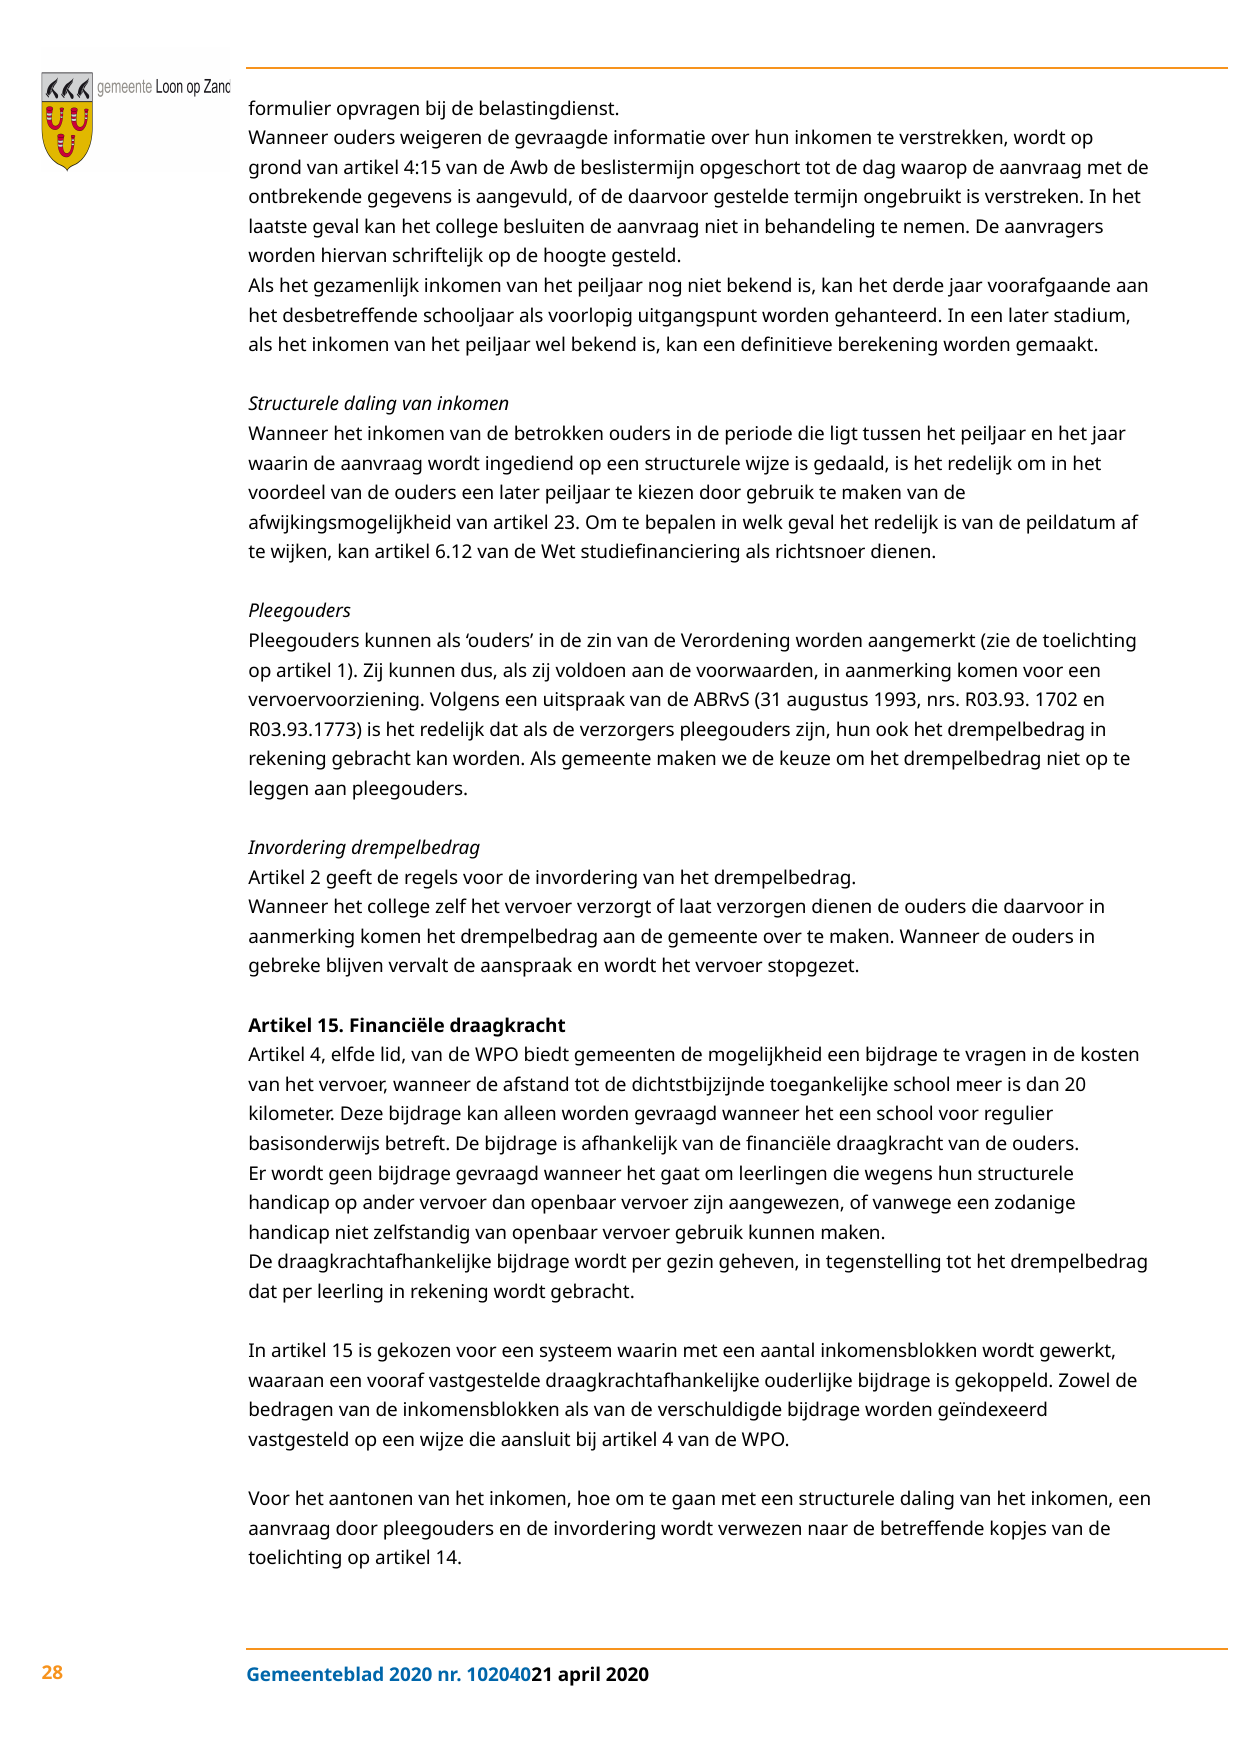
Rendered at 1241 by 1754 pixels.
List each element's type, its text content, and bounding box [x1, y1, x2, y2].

text Pleegouders [248, 598, 1152, 623]
text Wanneer het college zelf het vervoer verzorgt of laat verzorgen dienen de ouders die daarvoor in aanmerking komen het drempelbedrag aan de gemeente over te maken. Wanneer de ouders in gebreke blijven vervalt de aanspraak en wordt het vervoer stopgezet. [248, 893, 1152, 978]
text Er wordt geen bijdrage gevraagd wanneer het gaat om leerlingen die wegens hun structurele handicap op ander vervoer dan openbaar vervoer zijn aangewezen, of vanwege een zodanige handicap niet zelfstandig van openbaar vervoer gebruik kunnen maken. [248, 1160, 1152, 1245]
text formulier opvragen bij de belastingdienst. [248, 95, 1152, 121]
text Wanneer het inkomen van de betrokken ouders in de periode die ligt tussen het peiljaar en het jaar waarin de aanvraag wordt ingediend op een structurele wijze is gedaald, is het redelijk om in het voordeel van de ouders een later peiljaar te kiezen door gebruik te maken van de afwijkingsmogelijkheid van artikel 23. Om te bepalen in welk geval het redelijk is van de peildatum af te wijken, kan artikel 6.12 van de Wet studiefinanciering als richtsnoer dienen. [248, 420, 1152, 564]
text Artikel 2 geeft de regels voor de invordering van het drempelbedrag. [248, 864, 1152, 890]
text Wanneer ouders weigeren de gevraagde informatie over hun inkomen te verstrekken, wordt op grond van artikel 4:15 van de Awb de beslistermijn opgeschort tot de dag waarop de aanvraag met de ontbrekende gegevens is aangevuld, of de daarvoor gestelde termijn ongebruikt is verstreken. In het laatste geval kan het college besluiten de aanvraag niet in behandeling te nemen. De aanvragers worden hiervan schriftelijk op de hoogte gesteld. [248, 124, 1152, 268]
text Artikel 15. Financiële draagkracht [248, 1012, 1152, 1038]
text Pleegouders kunnen als ‘ouders’ in de zin van de Verordening worden aangemerkt (zie de toelichting op artikel 1). Zij kunnen dus, als zij voldoen aan de voorwaarden, in aanmerking komen voor een vervoervoorziening. Volgens een uitspraak van de ABRvS (31 augustus 1993, nrs. R03.93. 1702 en R03.93.1773) is het redelijk dat als de verzorgers pleegouders zijn, hun ook het drempelbedrag in rekening gebracht kan worden. Als gemeente maken we de keuze om het drempelbedrag niet op te leggen aan pleegouders. [248, 627, 1152, 801]
text Artikel 4, elfde lid, van de WPO biedt gemeenten de mogelijkheid een bijdrage te vragen in de kosten van het vervoer, wanneer de afstand tot de dichtstbijzijnde toegankelijke school meer is dan 20 kilometer. Deze bijdrage kan alleen worden gevraagd wanneer het een school voor regulier basisonderwijs betreft. De bijdrage is afhankelijk van de financiële draagkracht van de ouders. [248, 1041, 1152, 1156]
text In artikel 15 is gekozen voor een systeem waarin met een aantal inkomensblokken wordt gewerkt, waaraan een vooraf vastgestelde draagkrachtafhankelijke ouderlijke bijdrage is gekoppeld. Zowel de bedragen van de inkomensblokken als van de verschuldigde bijdrage worden geïndexeerd vastgesteld op een wijze die aansluit bij artikel 4 van de WPO. [248, 1337, 1152, 1452]
text Als het gezamenlijk inkomen van het peiljaar nog niet bekend is, kan het derde jaar voorafgaande aan het desbetreffende schooljaar als voorlopig uitgangspunt worden gehanteerd. In een later stadium, als het inkomen van het peiljaar wel bekend is, kan een definitieve berekening worden gemaakt. [248, 272, 1152, 357]
text Voor het aantonen van het inkomen, hoe om te gaan met een structurele daling van het inkomen, een aanvraag door pleegouders en de invordering wordt verwezen naar de betreffende kopjes van de toelichting op artikel 14. [248, 1485, 1152, 1570]
picture [41, 47, 231, 172]
text De draagkrachtafhankelijke bijdrage wordt per gezin geheven, in tegenstelling tot het drempelbedrag dat per leerling in rekening wordt gebracht. [248, 1248, 1152, 1304]
text Structurele daling van inkomen [248, 391, 1152, 416]
text Invordering drempelbedrag [248, 834, 1152, 860]
